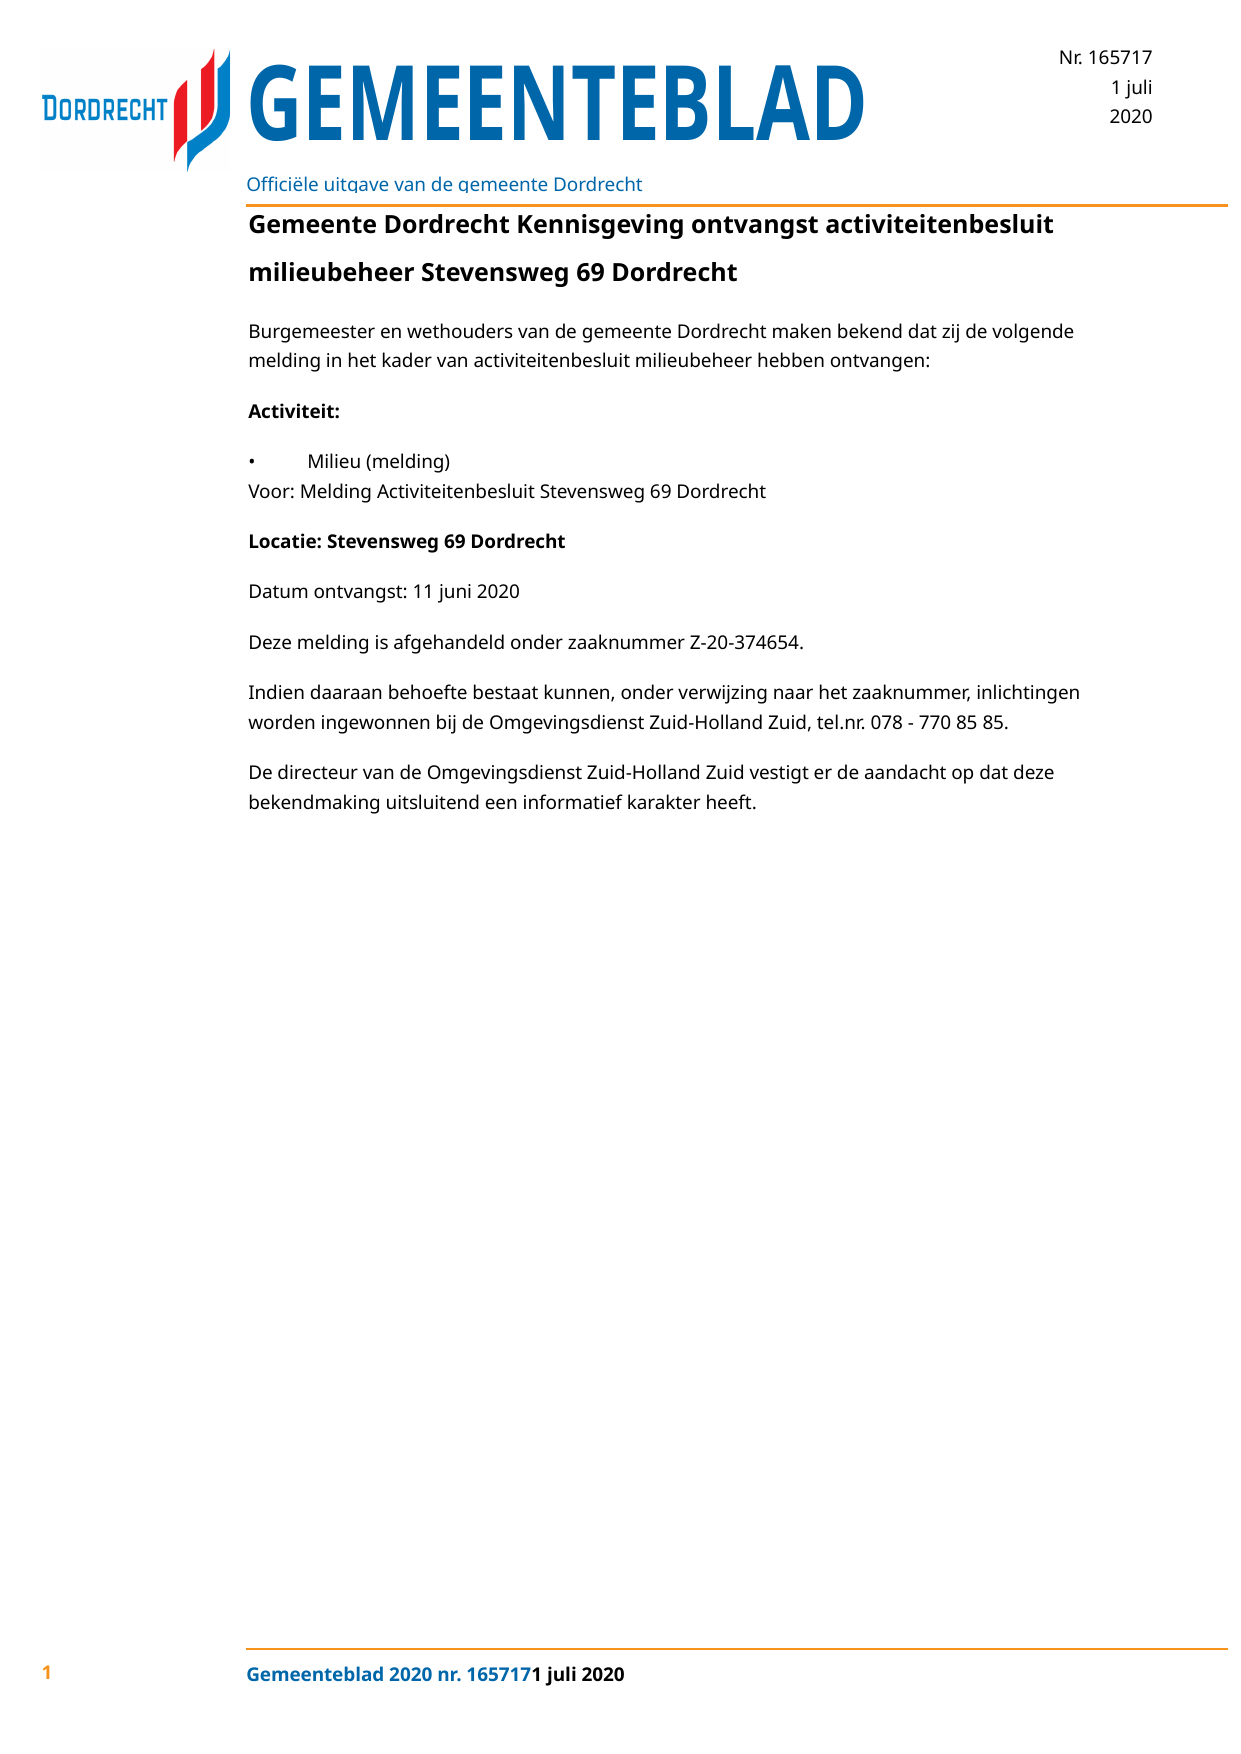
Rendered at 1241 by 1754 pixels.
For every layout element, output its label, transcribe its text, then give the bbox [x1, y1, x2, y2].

text De directeur van de Omgevingsdienst Zuid-Holland Zuid vestigt er de aandacht op dat deze bekendmaking uitsluitend een informatief karakter heeft. [248, 759, 1152, 815]
text Activiteit: [248, 398, 1152, 424]
text Deze melding is afgehandeld onder zaaknummer Z-20-374654. [248, 629, 1152, 655]
text Gemeente Dordrecht Kennisgeving ontvangst activiteitenbesluit milieubeheer Stevensweg 69 Dordrecht [248, 207, 1152, 288]
text Burgemeester en wethouders van de gemeente Dordrecht maken bekend dat zij de volgende melding in het kader van activiteitenbesluit milieubeheer hebben ontvangen: [248, 318, 1152, 373]
text Voor: Melding Activiteitenbesluit Stevensweg 69 Dordrecht [248, 478, 1152, 504]
text Indien daaraan behoefte bestaat kunnen, onder verwijzing naar het zaaknummer, inlichtingen worden ingewonnen bij de Omgevingsdienst Zuid-Holland Zuid, tel.nr. 078 - 770 85 85. [248, 679, 1152, 735]
list Milieu (melding) [248, 448, 1152, 474]
text Locatie: Stevensweg 69 Dordrecht [248, 528, 1152, 554]
picture [41, 47, 231, 172]
text Datum ontvangst: 11 juni 2020 [248, 579, 1152, 604]
